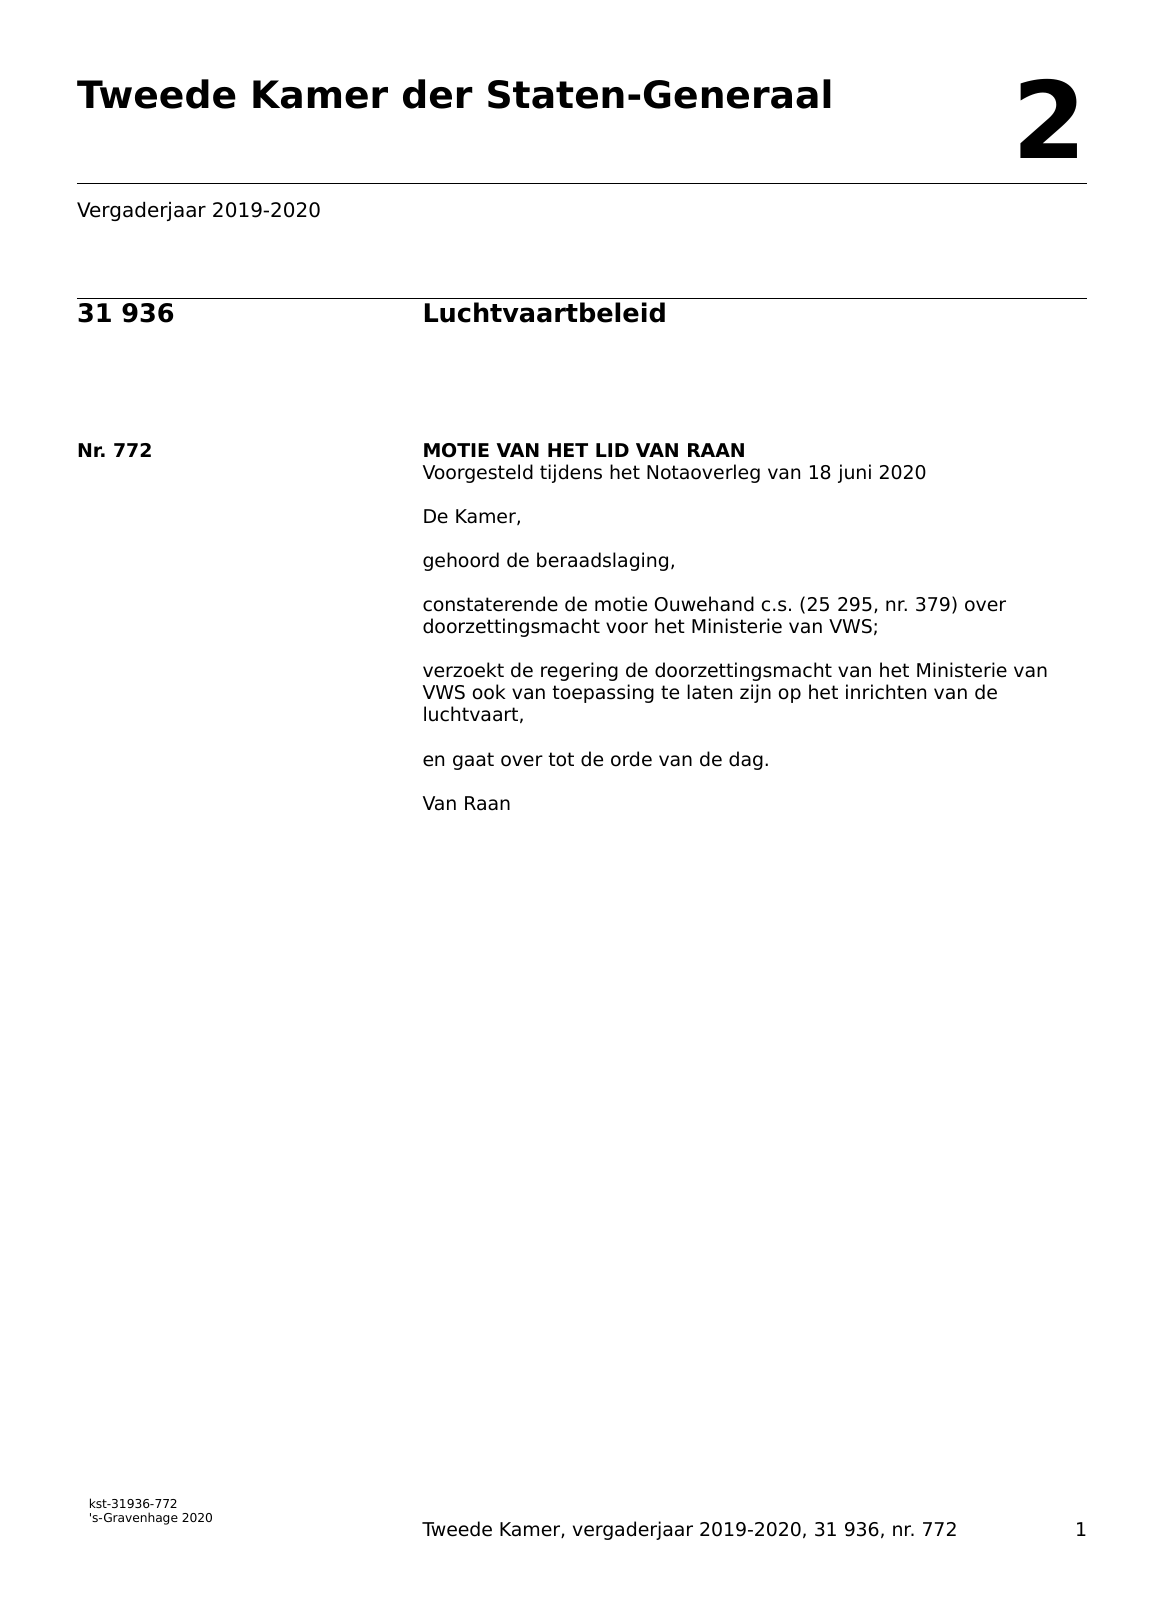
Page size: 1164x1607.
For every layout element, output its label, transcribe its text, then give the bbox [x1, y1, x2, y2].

table_header 2 [886, 59, 1087, 183]
text en gaat over tot de orde van de dag. [422, 748, 1087, 770]
text Voorgesteld tijdens het Notaoverleg van 18 juni 2020 [422, 462, 1087, 484]
table_header Tweede Kamer der Staten-Generaal [77, 59, 886, 183]
table_cell Vergaderjaar 2019-2020 [77, 184, 1087, 298]
subtitle 31 936 Luchtvaartbeleid [77, 299, 1087, 329]
text Van Raan [422, 793, 1087, 814]
text 's-Gravenhage 2020 [88, 1511, 323, 1525]
text verzoekt de regering de doorzettingsmacht van het Ministerie van VWS ook van toepassing te laten zijn op het inrichten van de luchtvaart, [422, 660, 1087, 726]
text De Kamer, [422, 506, 1087, 528]
text kst-31936-772 [88, 1497, 323, 1511]
subtitle Nr. 772 MOTIE VAN HET LID VAN RAAN [77, 440, 1087, 462]
text gehoord de beraadslaging, [422, 550, 1087, 572]
text constaterende de motie Ouwehand c.s. (25 295, nr. 379) over doorzettingsmacht voor het Ministerie van VWS; [422, 594, 1087, 638]
